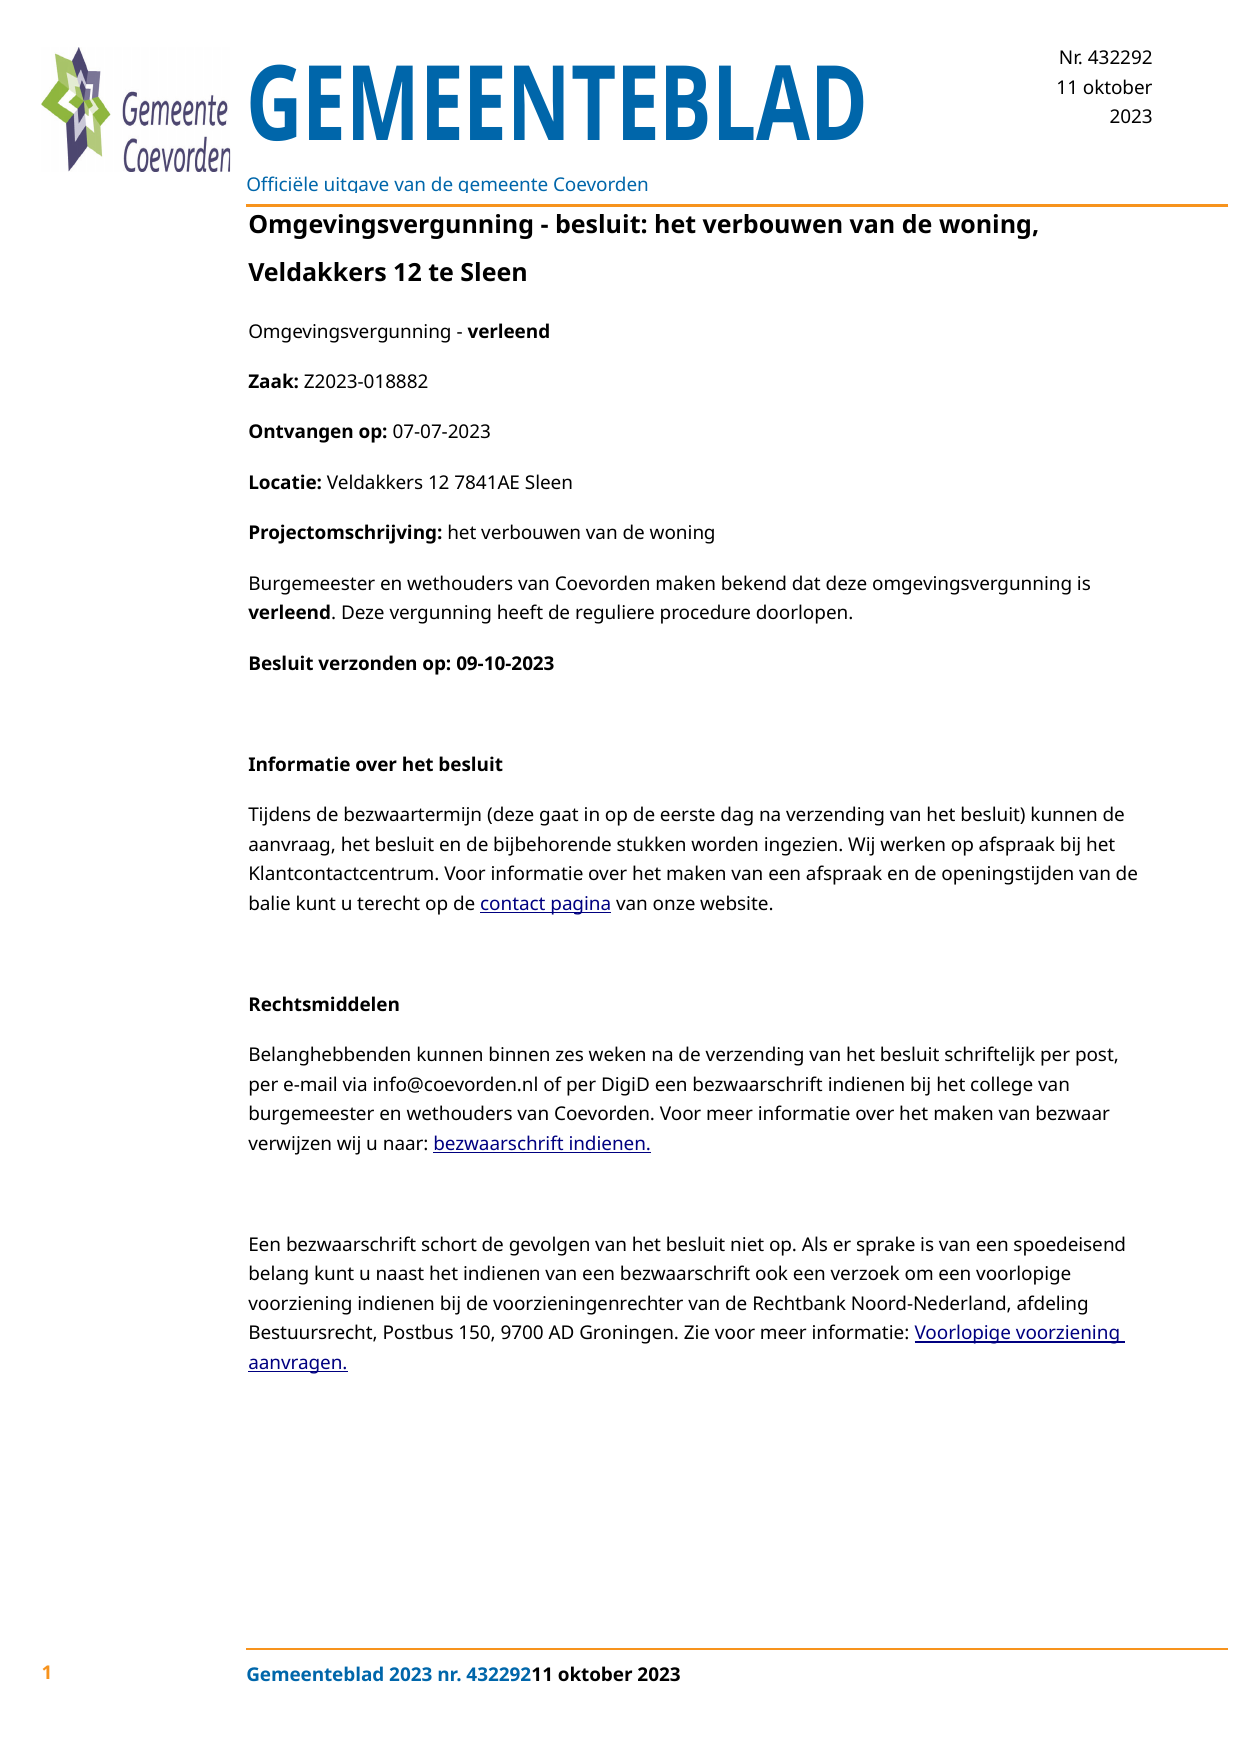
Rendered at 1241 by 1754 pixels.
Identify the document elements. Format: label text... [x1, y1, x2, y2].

text Burgemeester en wethouders van Coevorden maken bekend dat deze omgevingsvergunning is verleend. Deze vergunning heeft de reguliere procedure doorlopen. [248, 570, 1152, 625]
text Ontvangen op: 07-07-2023 [248, 419, 1152, 444]
text Een bezwaarschrift schort de gevolgen van het besluit niet op. Als er sprake is van een spoedeisend belang kunt u naast het indienen van een bezwaarschrift ook een verzoek om een voorlopige voorziening indienen bij de voorzieningenrechter van de Rechtbank Noord-Nederland, afdeling Bestuursrecht, Postbus 150, 9700 AD Groningen. Zie voor meer informatie: Voorlopige voorziening aanvragen. [248, 1231, 1152, 1375]
text Rechtsmiddelen [248, 991, 1152, 1017]
picture [41, 47, 231, 172]
text Zaak: Z2023-018882 [248, 368, 1152, 394]
text Tijdens de bezwaartermijn (deze gaat in op de eerste dag na verzending van het besluit) kunnen de aanvraag, het besluit en de bijbehorende stukken worden ingezien. Wij werken op afspraak bij het Klantcontactcentrum. Voor informatie over het maken van een afspraak en de openingstijden van de balie kunt u terecht op de contact pagina van onze website. [248, 801, 1152, 916]
text Belanghebbenden kunnen binnen zes weken na de verzending van het besluit schriftelijk per post, per e-mail via info@coevorden.nl of per DigiD een bezwaarschrift indienen bij het college van burgemeester en wethouders van Coevorden. Voor meer informatie over het maken van bezwaar verwijzen wij u naar: bezwaarschrift indienen. [248, 1041, 1152, 1156]
text Locatie: Veldakkers 12 7841AE Sleen [248, 469, 1152, 495]
text Omgevingsvergunning - besluit: het verbouwen van de woning, Veldakkers 12 te Sleen [248, 207, 1152, 288]
text Projectomschrijving: het verbouwen van de woning [248, 519, 1152, 545]
text Omgevingsvergunning - verleend [248, 318, 1152, 344]
text Informatie over het besluit [248, 751, 1152, 777]
text Besluit verzonden op: 09-10-2023 [248, 650, 1152, 676]
